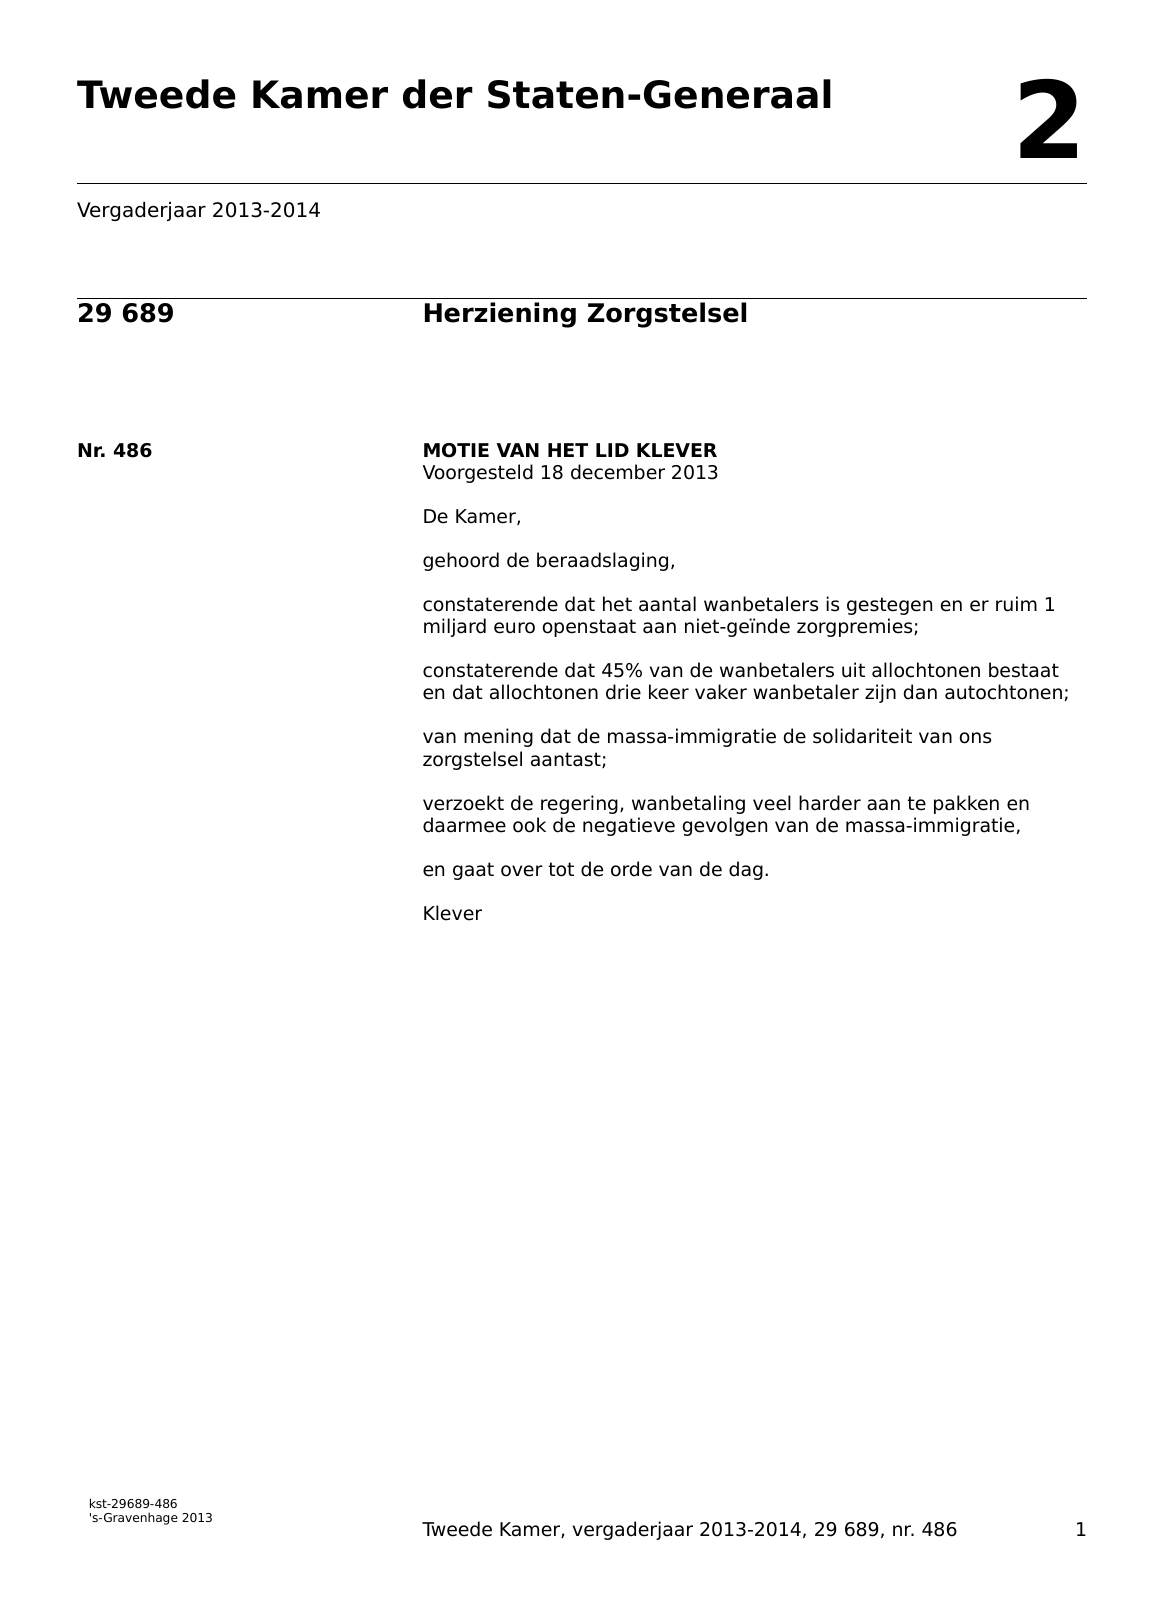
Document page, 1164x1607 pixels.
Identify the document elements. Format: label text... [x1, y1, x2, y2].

text verzoekt de regering, wanbetaling veel harder aan te pakken en daarmee ook de negatieve gevolgen van de massa-immigratie, [422, 793, 1087, 837]
text 's-Gravenhage 2013 [88, 1511, 323, 1525]
text Klever [422, 903, 1087, 925]
text Voorgesteld 18 december 2013 [422, 462, 1087, 484]
text constaterende dat 45% van de wanbetalers uit allochtonen bestaat en dat allochtonen drie keer vaker wanbetaler zijn dan autochtonen; [422, 660, 1087, 704]
table_cell Vergaderjaar 2013-2014 [77, 184, 1087, 298]
subtitle 29 689 Herziening Zorgstelsel [77, 299, 1087, 329]
text kst-29689-486 [88, 1497, 323, 1511]
text gehoord de beraadslaging, [422, 550, 1087, 572]
text De Kamer, [422, 506, 1087, 528]
subtitle Nr. 486 MOTIE VAN HET LID KLEVER [77, 440, 1087, 462]
table_header 2 [886, 59, 1087, 183]
text van mening dat de massa-immigratie de solidariteit van ons zorgstelsel aantast; [422, 726, 1087, 770]
text en gaat over tot de orde van de dag. [422, 859, 1087, 881]
table_header Tweede Kamer der Staten-Generaal [77, 59, 886, 183]
text constaterende dat het aantal wanbetalers is gestegen en er ruim 1 miljard euro openstaat aan niet-geïnde zorgpremies; [422, 594, 1087, 638]
